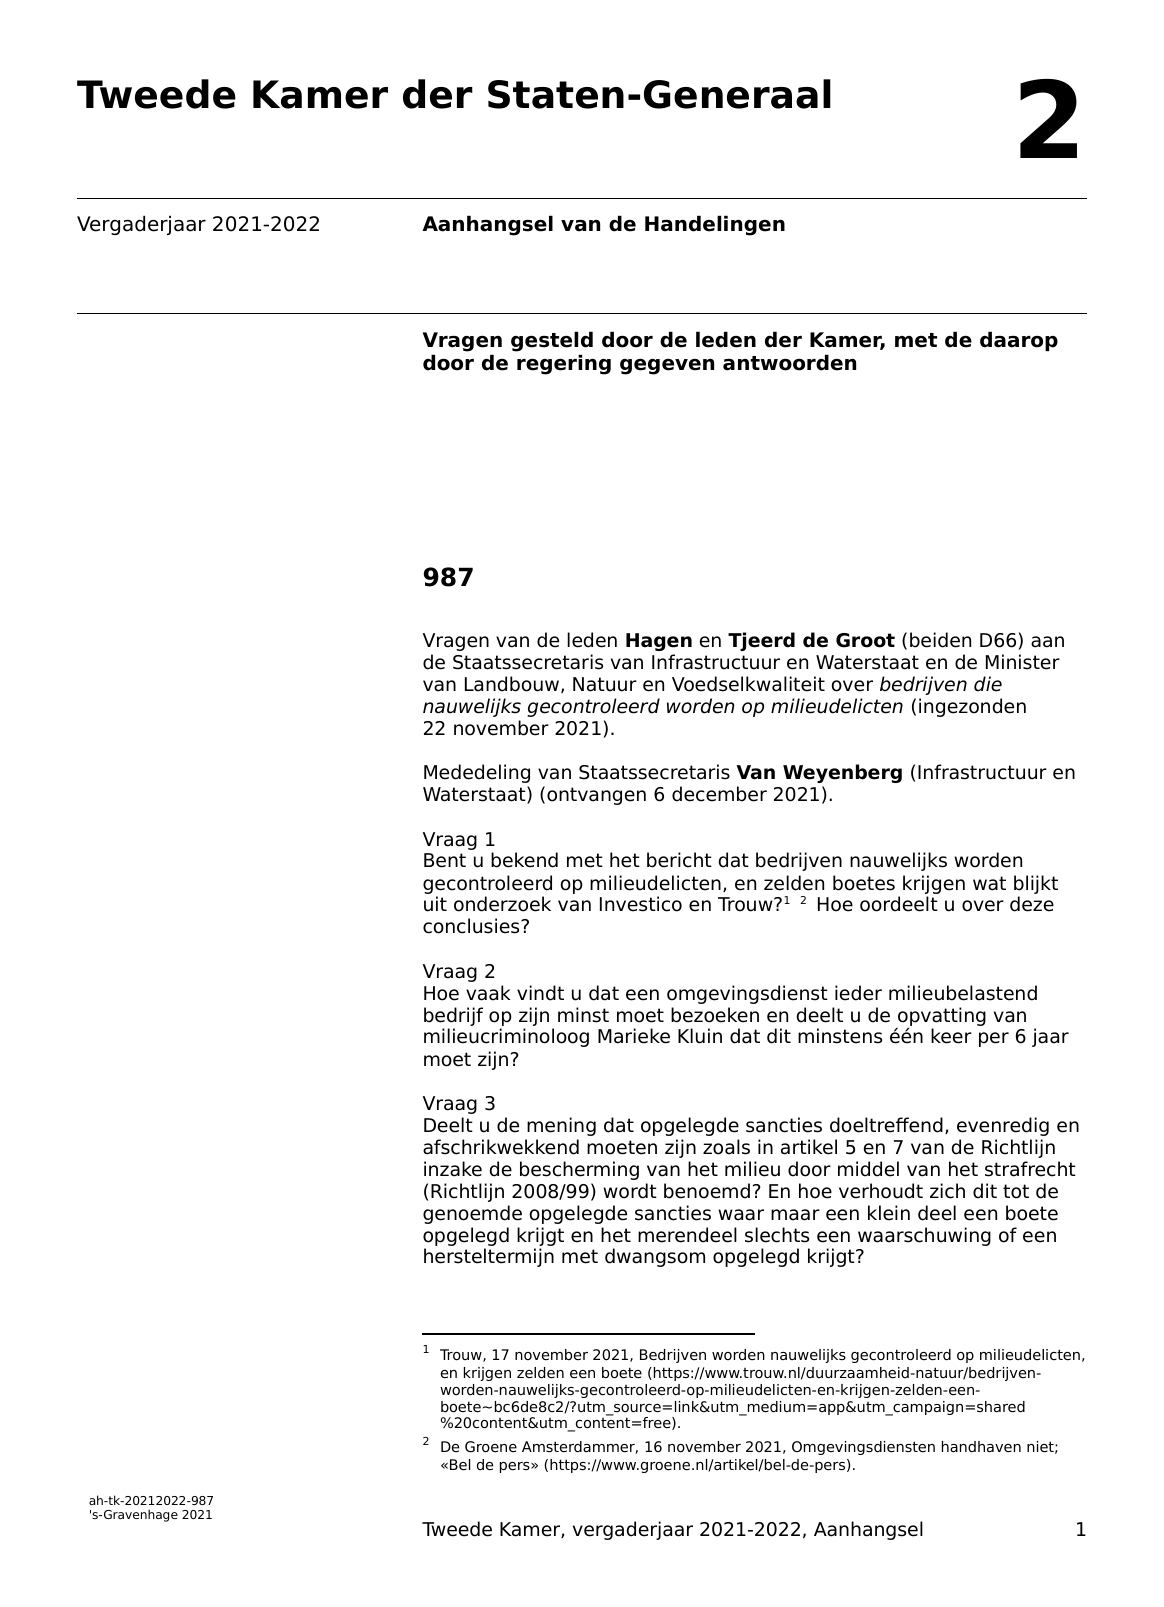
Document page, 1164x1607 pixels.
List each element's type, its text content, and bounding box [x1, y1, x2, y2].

text Vraag 2 [422, 961, 1087, 982]
table_header Tweede Kamer der Staten-Generaal [77, 59, 886, 198]
text 's-Gravenhage 2021 [88, 1508, 323, 1522]
table_cell Vragen gesteld door de leden der Kamer, met de daarop door de regering gegeven antwoorden [422, 314, 1087, 375]
text Vraag 1 [422, 828, 1087, 850]
table_cell Vergaderjaar 2021-2022 [77, 199, 422, 313]
text Hoe vaak vindt u dat een omgevingsdienst ieder milieubelastend bedrijf op zijn minst moet bezoeken en deelt u de opvatting van milieucriminoloog Marieke Kluin dat dit minstens één keer per 6 jaar moet zijn? [422, 982, 1087, 1070]
table_header 2 [886, 59, 1087, 198]
text Trouw, 17 november 2021, Bedrijven worden nauwelijks gecontroleerd op milieudelicten, en krijgen zelden een boete (https://www.trouw.nl/duurzaamheid-natuur/bedrijven-worden-nauwelijks-gecontroleerd-op-milieudelicten-en-krijgen-zelden-een-boete~bc6de8c2/?utm_source=link&utm_medium=app&utm_campaign=shared%20content&utm_content=free). [422, 1343, 1087, 1432]
text De Groene Amsterdammer, 16 november 2021, Omgevingsdiensten handhaven niet; «Bel de pers» (https://www.groene.nl/artikel/bel-de-pers). [422, 1435, 1087, 1474]
text Vragen van de leden Hagen en Tjeerd de Groot (beiden D66) aan de Staatssecretaris van Infrastructuur en Waterstaat en de Minister van Landbouw, Natuur en Voedselkwaliteit over bedrijven die nauwelijks gecontroleerd worden op milieudelicten (ingezonden 22 november 2021). [422, 630, 1087, 740]
text Mededeling van Staatssecretaris Van Weyenberg (Infrastructuur en Waterstaat) (ontvangen 6 december 2021). [422, 762, 1087, 806]
table_cell [77, 314, 422, 375]
text Bent u bekend met het bericht dat bedrijven nauwelijks worden gecontroleerd op milieudelicten, en zelden boetes krijgen wat blijkt uit onderzoek van Investico en Trouw? Hoe oordeelt u over deze conclusies? [422, 850, 1087, 938]
text Deelt u de mening dat opgelegde sancties doeltreffend, evenredig en afschrikwekkend moeten zijn zoals in artikel 5 en 7 van de Richtlijn inzake de bescherming van het milieu door middel van het strafrecht (Richtlijn 2008/99) wordt benoemd? En hoe verhoudt zich dit tot de genoemde opgelegde sancties waar maar een klein deel een boete opgelegd krijgt en het merendeel slechts een waarschuwing of een hersteltermijn met dwangsom opgelegd krijgt? [422, 1114, 1087, 1268]
text Vraag 3 [422, 1093, 1087, 1114]
text ah-tk-20212022-987 [88, 1494, 323, 1508]
text 987 [422, 563, 1087, 592]
table_cell Aanhangsel van de Handelingen [422, 199, 1087, 313]
